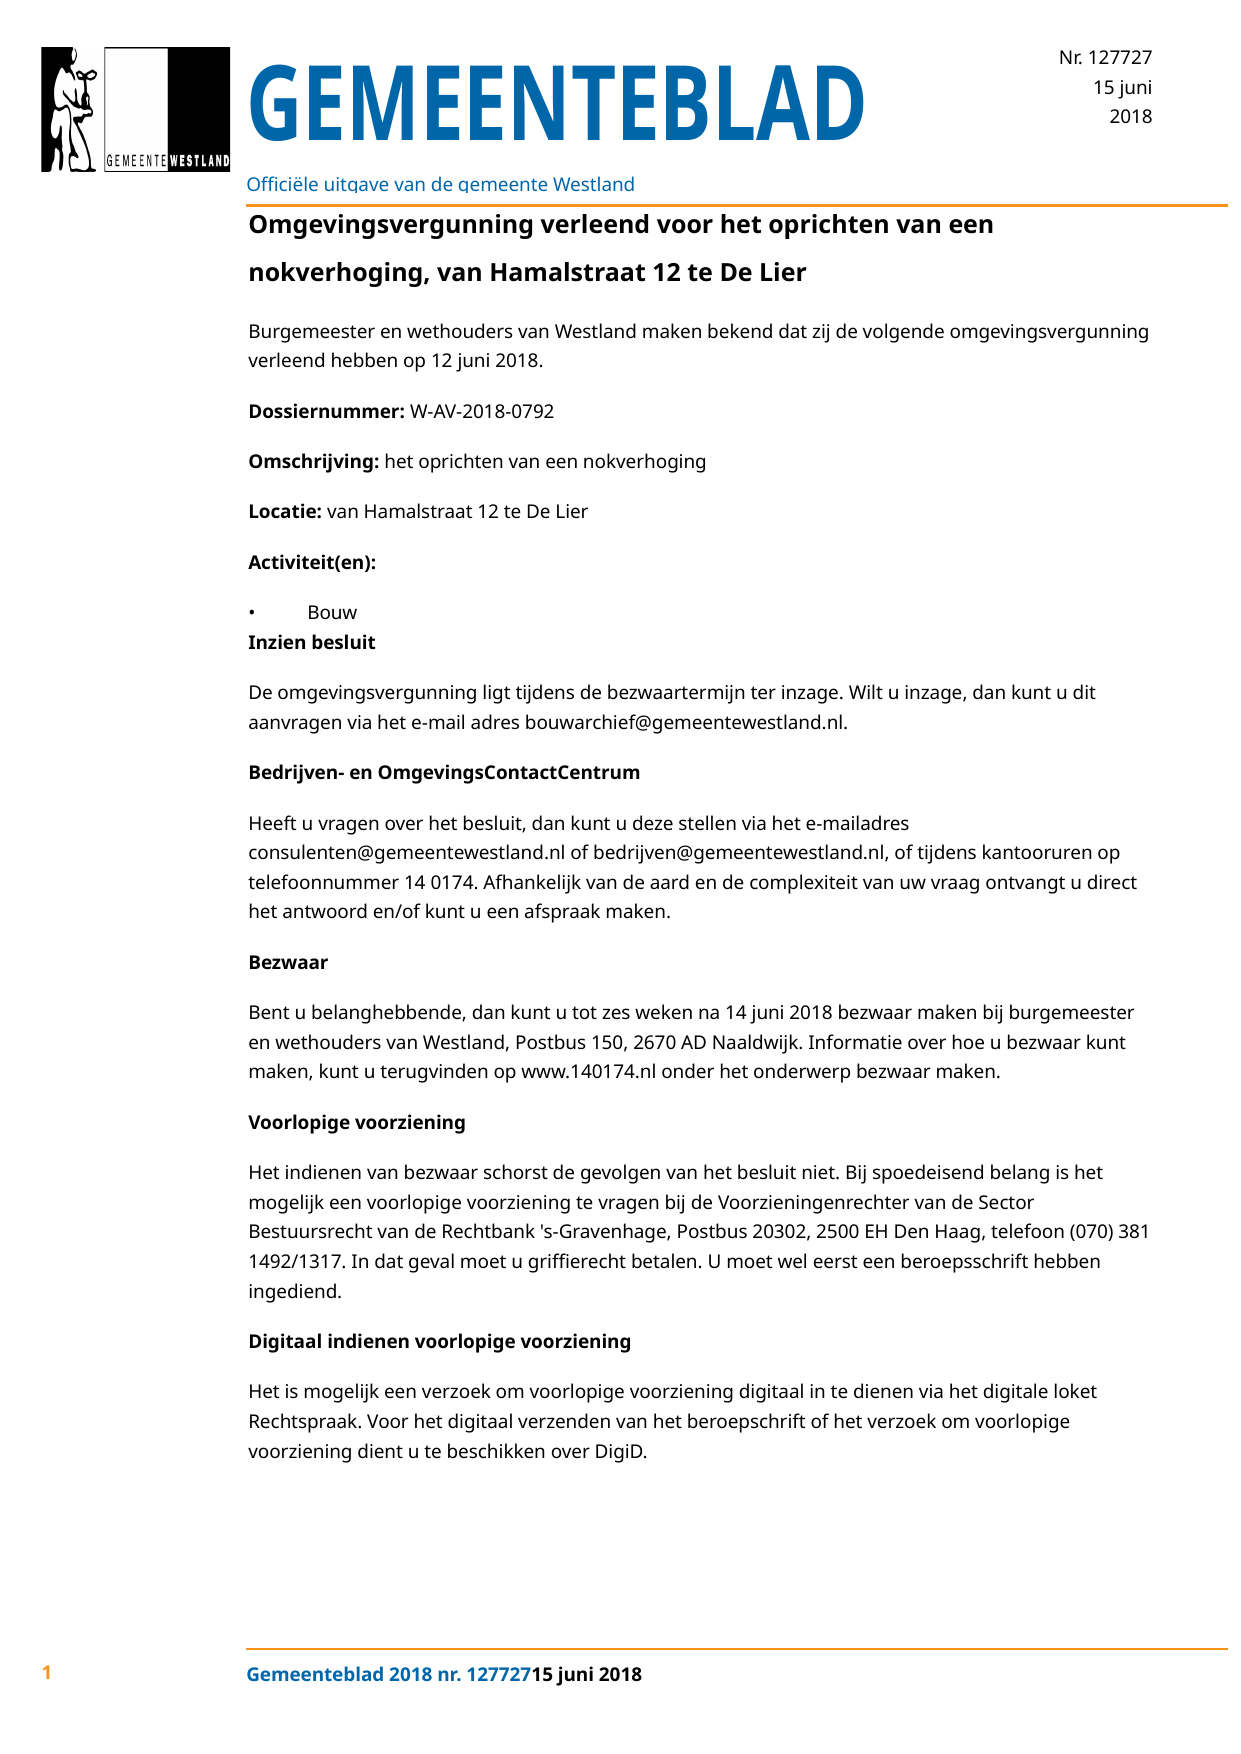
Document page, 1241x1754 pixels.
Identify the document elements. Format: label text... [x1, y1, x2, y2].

text Dossiernummer: W-AV-2018-0792 [248, 398, 1152, 424]
text Burgemeester en wethouders van Westland maken bekend dat zij de volgende omgevingsvergunning verleend hebben op 12 juni 2018. [248, 318, 1152, 373]
picture [41, 47, 231, 172]
text Heeft u vragen over het besluit, dan kunt u deze stellen via het e-mailadres consulenten@gemeentewestland.nl of bedrijven@gemeentewestland.nl, of tijdens kantooruren op telefoonnummer 14 0174. Afhankelijk van de aard en de complexiteit van uw vraag ontvangt u direct het antwoord en/of kunt u een afspraak maken. [248, 810, 1152, 924]
text Omschrijving: het oprichten van een nokverhoging [248, 448, 1152, 474]
text Inzien besluit [248, 629, 1152, 655]
list Bouw [248, 599, 1152, 625]
text Omgevingsvergunning verleend voor het oprichten van een nokverhoging, van Hamalstraat 12 te De Lier [248, 207, 1152, 288]
text Digitaal indienen voorlopige voorziening [248, 1328, 1152, 1354]
text De omgevingsvergunning ligt tijdens de bezwaartermijn ter inzage. Wilt u inzage, dan kunt u dit aanvragen via het e-mail adres bouwarchief@gemeentewestland.nl. [248, 679, 1152, 735]
text Bent u belanghebbende, dan kunt u tot zes weken na 14 juni 2018 bezwaar maken bij burgemeester en wethouders van Westland, Postbus 150, 2670 AD Naaldwijk. Informatie over hoe u bezwaar kunt maken, kunt u terugvinden op www.140174.nl onder het onderwerp bezwaar maken. [248, 999, 1152, 1084]
text Bedrijven- en OmgevingsContactCentrum [248, 759, 1152, 785]
text Activiteit(en): [248, 549, 1152, 575]
text Voorlopige voorziening [248, 1109, 1152, 1135]
text Locatie: van Hamalstraat 12 te De Lier [248, 499, 1152, 524]
text Het indienen van bezwaar schorst de gevolgen van het besluit niet. Bij spoedeisend belang is het mogelijk een voorlopige voorziening te vragen bij de Voorzieningenrechter van de Sector Bestuursrecht van de Rechtbank 's-Gravenhage, Postbus 20302, 2500 EH Den Haag, telefoon (070) 381 1492/1317. In dat geval moet u griffierecht betalen. U moet wel eerst een beroepsschrift hebben ingediend. [248, 1159, 1152, 1304]
text Het is mogelijk een verzoek om voorlopige voorziening digitaal in te dienen via het digitale loket Rechtspraak. Voor het digitaal verzenden van het beroepschrift of het verzoek om voorlopige voorziening dient u te beschikken over DigiD. [248, 1379, 1152, 1464]
text Bezwaar [248, 949, 1152, 975]
